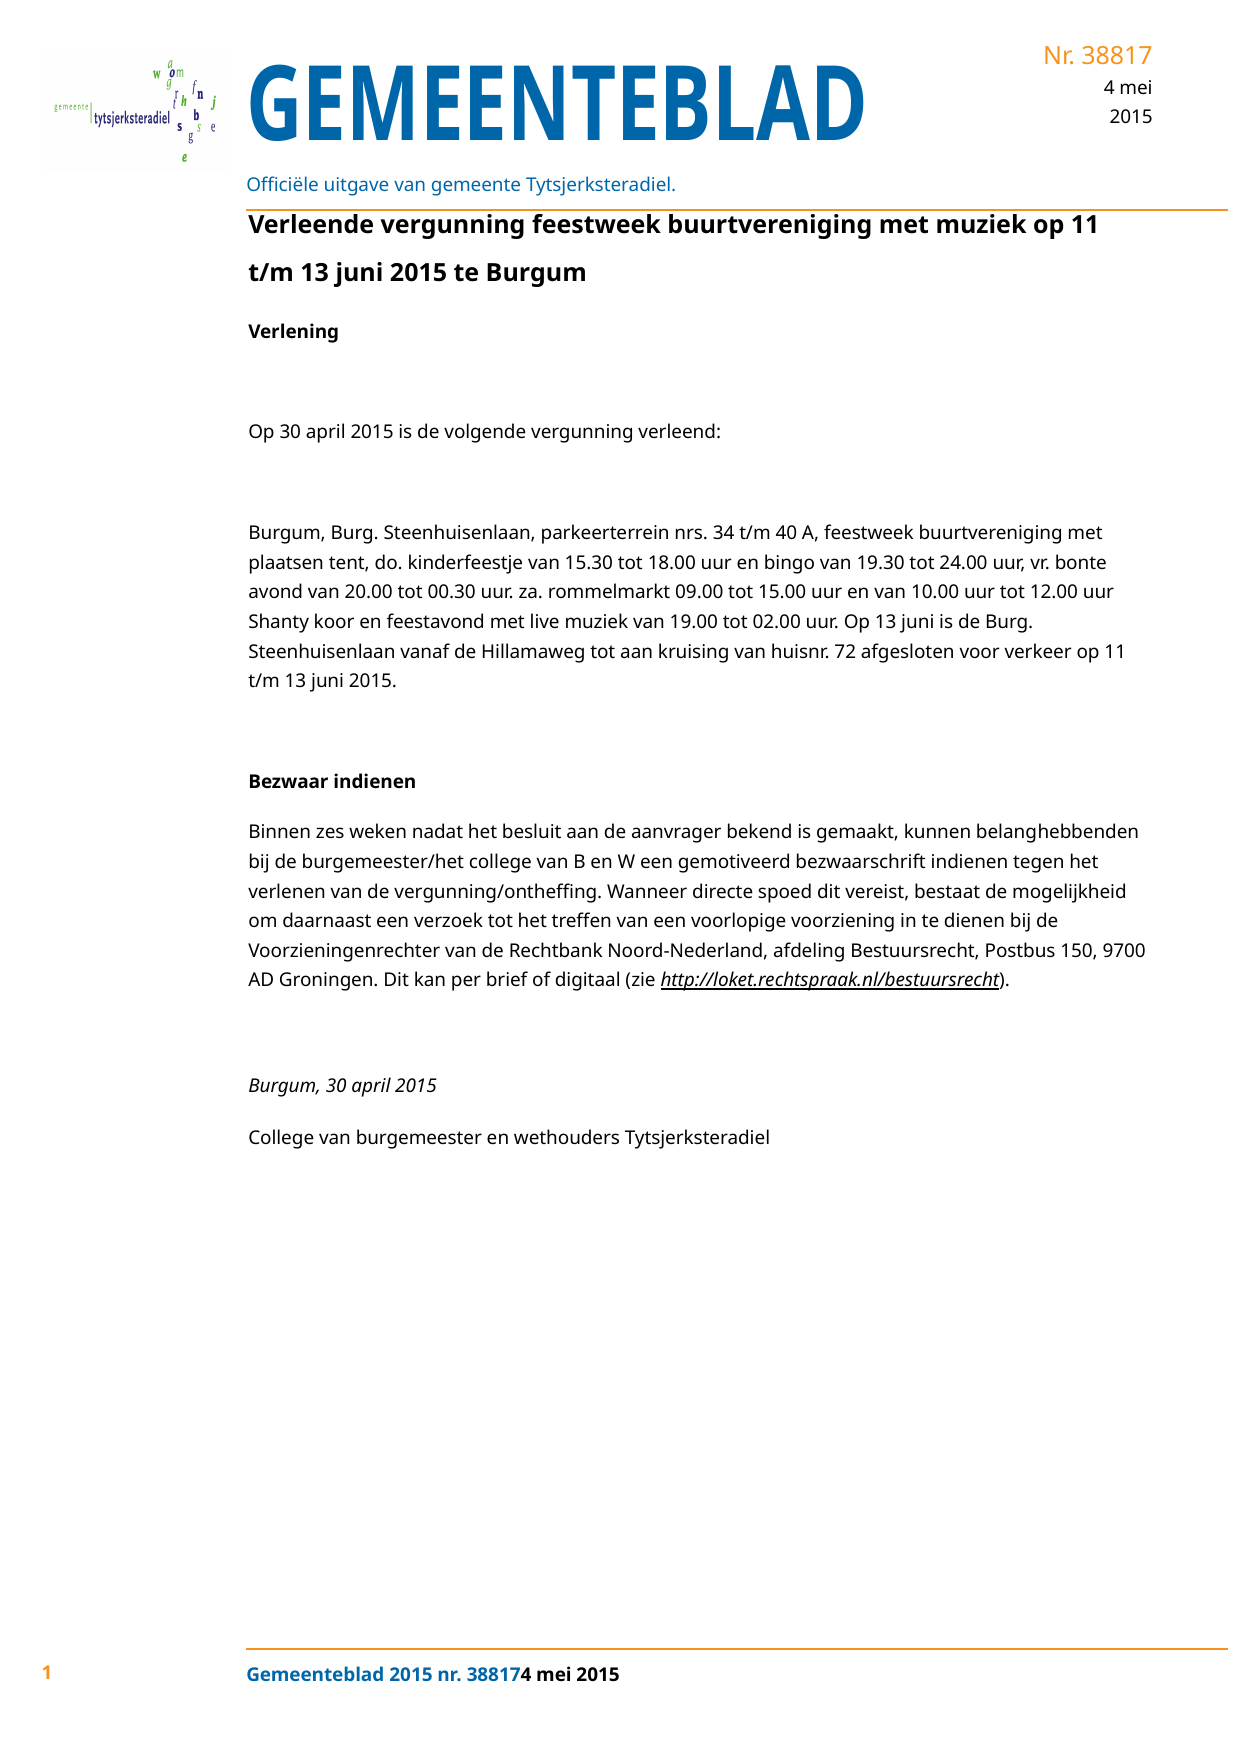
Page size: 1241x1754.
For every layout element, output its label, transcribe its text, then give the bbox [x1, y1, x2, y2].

text Burgum, Burg. Steenhuisenlaan, parkeerterrein nrs. 34 t/m 40 A, feestweek buurtvereniging met plaatsen tent, do. kinderfeestje van 15.30 tot 18.00 uur en bingo van 19.30 tot 24.00 uur, vr. bonte avond van 20.00 tot 00.30 uur. za. rommelmarkt 09.00 tot 15.00 uur en van 10.00 uur tot 12.00 uur Shanty koor en feestavond met live muziek van 19.00 tot 02.00 uur. Op 13 juni is de Burg. Steenhuisenlaan vanaf de Hillamaweg tot aan kruising van huisnr. 72 afgesloten voor verkeer op 11 t/m 13 juni 2015. [248, 519, 1152, 693]
text Op 30 april 2015 is de volgende vergunning ver­leend: [248, 419, 1152, 444]
text Bezwaar indienen [248, 768, 1152, 794]
text Burgum, 30 april 2015 [248, 1072, 1152, 1098]
text Verleende vergunning feestweek buurtvereniging met muziek op 11 t/m 13 juni 2015 te Burgum [248, 211, 1152, 288]
text Verlening [248, 318, 1152, 344]
text Binnen zes weken nadat het besluit aan de aanvrager bekend is gemaakt, kunnen belang­hebbenden bij de burgemeester/het college van B en W een gemotiveerd bezwaarschrift indienen tegen het verlenen van de ver­gunning/ontheffing. Wanneer directe spoed dit vereist, bestaat de mogelijkheid om daarnaast een verzoek tot het treffen van een voorlopige voorziening in te dienen bij de Voorzieningenrechter van de Rechtbank Noord-Nederland, afdeling Bestuursrecht, Postbus 150, 9700 AD Groningen. Dit kan per brief of digitaal (zie http://loket.rechtspraak.nl/bestuursrecht). [248, 819, 1152, 992]
picture [41, 47, 231, 172]
text College van burgemeester en wethouders Tytsjerksteradiel [248, 1124, 1152, 1149]
